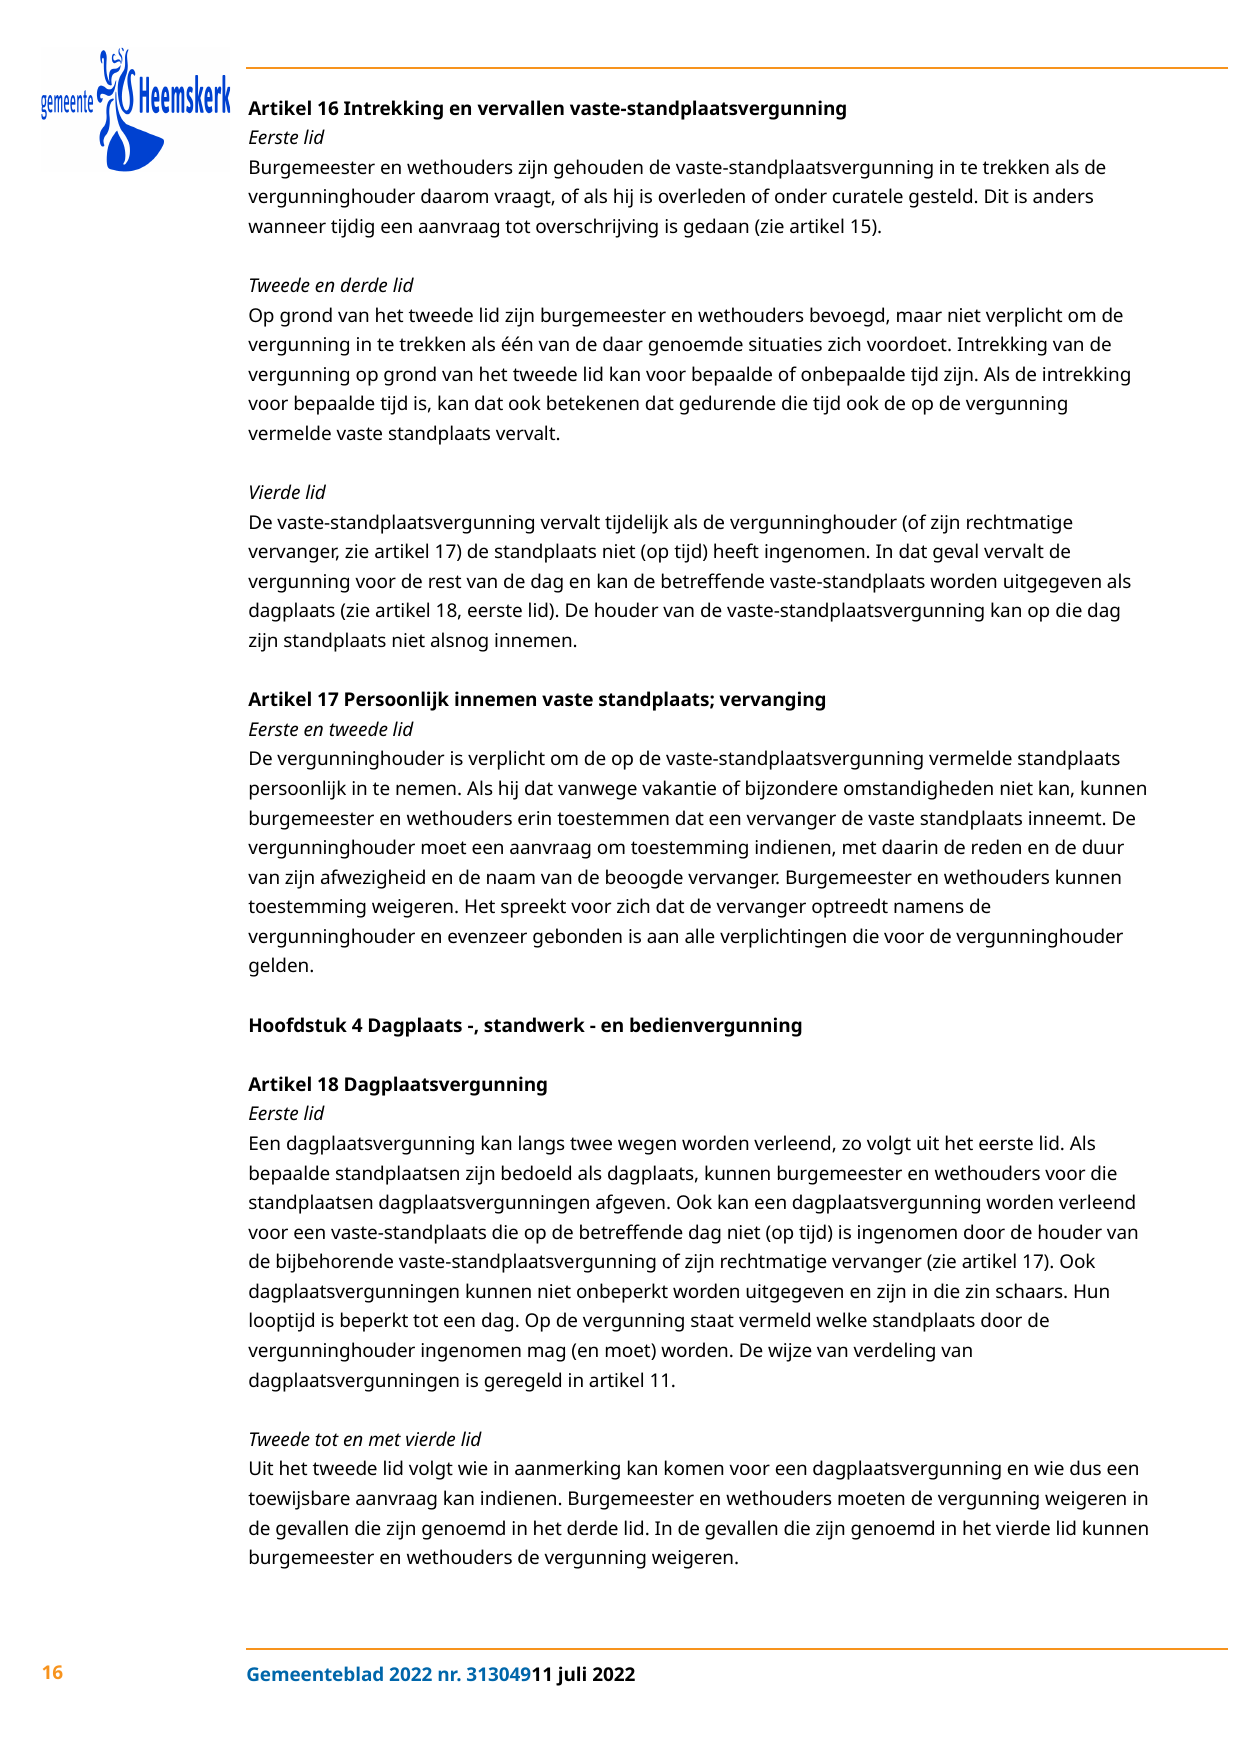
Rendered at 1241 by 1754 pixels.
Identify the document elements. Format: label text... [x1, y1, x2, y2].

text De vergunninghouder is verplicht om de op de vaste-standplaatsvergunning vermelde standplaats persoonlijk in te nemen. Als hij dat vanwege vakantie of bijzondere omstandigheden niet kan, kunnen burgemeester en wethouders erin toestemmen dat een vervanger de vaste standplaats inneemt. De vergunninghouder moet een aanvraag om toestemming indienen, met daarin de reden en de duur van zijn afwezigheid en de naam van de beoogde vervanger. Burgemeester en wethouders kunnen toestemming weigeren. Het spreekt voor zich dat de vervanger optreedt namens de vergunninghouder en evenzeer gebonden is aan alle verplichtingen die voor de vergunninghouder gelden. [248, 746, 1152, 978]
text De vaste-standplaatsvergunning vervalt tijdelijk als de vergunninghouder (of zijn rechtmatige vervanger, zie artikel 17) de standplaats niet (op tijd) heeft ingenomen. In dat geval vervalt de vergunning voor de rest van de dag en kan de betreffende vaste-standplaats worden uitgegeven als dagplaats (zie artikel 18, eerste lid). De houder van de vaste-standplaatsvergunning kan op die dag zijn standplaats niet alsnog innemen. [248, 509, 1152, 653]
text Eerste en tweede lid [248, 716, 1152, 742]
text Burgemeester en wethouders zijn gehouden de vaste-standplaatsvergunning in te trekken als de vergunninghouder daarom vraagt, of als hij is overleden of onder curatele gesteld. Dit is anders wanneer tijdig een aanvraag tot overschrijving is gedaan (zie artikel 15). [248, 154, 1152, 239]
text Vierde lid [248, 479, 1152, 505]
text Artikel 17 Persoonlijk innemen vaste standplaats; vervanging [248, 686, 1152, 712]
text Op grond van het tweede lid zijn burgemeester en wethouders bevoegd, maar niet verplicht om de vergunning in te trekken als één van de daar genoemde situaties zich voordoet. Intrekking van de vergunning op grond van het tweede lid kan voor bepaalde of onbepaalde tijd zijn. Als de intrekking voor bepaalde tijd is, kan dat ook betekenen dat gedurende die tijd ook de op de vergunning vermelde vaste standplaats vervalt. [248, 302, 1152, 446]
picture [41, 47, 231, 172]
text Eerste lid [248, 1101, 1152, 1126]
text Tweede en derde lid [248, 272, 1152, 298]
text Artikel 16 Intrekking en vervallen vaste-standplaatsvergunning [248, 95, 1152, 121]
text Tweede tot en met vierde lid [248, 1426, 1152, 1452]
text Hoofdstuk 4 Dagplaats -, standwerk - en bedienvergunning [248, 1012, 1152, 1038]
text Artikel 18 Dagplaatsvergunning [248, 1071, 1152, 1097]
text Een dagplaatsvergunning kan langs twee wegen worden verleend, zo volgt uit het eerste lid. Als bepaalde standplaatsen zijn bedoeld als dagplaats, kunnen burgemeester en wethouders voor die standplaatsen dagplaatsvergunningen afgeven. Ook kan een dagplaatsvergunning worden verleend voor een vaste-standplaats die op de betreffende dag niet (op tijd) is ingenomen door de houder van de bijbehorende vaste-standplaatsvergunning of zijn rechtmatige vervanger (zie artikel 17). Ook dagplaatsvergunningen kunnen niet onbeperkt worden uitgegeven en zijn in die zin schaars. Hun looptijd is beperkt tot een dag. Op de vergunning staat vermeld welke standplaats door de vergunninghouder ingenomen mag (en moet) worden. De wijze van verdeling van dagplaatsvergunningen is geregeld in artikel 11. [248, 1130, 1152, 1393]
text Eerste lid [248, 124, 1152, 150]
text Uit het tweede lid volgt wie in aanmerking kan komen voor een dagplaatsvergunning en wie dus een toewijsbare aanvraag kan indienen. Burgemeester en wethouders moeten de vergunning weigeren in de gevallen die zijn genoemd in het derde lid. In de gevallen die zijn genoemd in het vierde lid kunnen burgemeester en wethouders de vergunning weigeren. [248, 1456, 1152, 1570]
